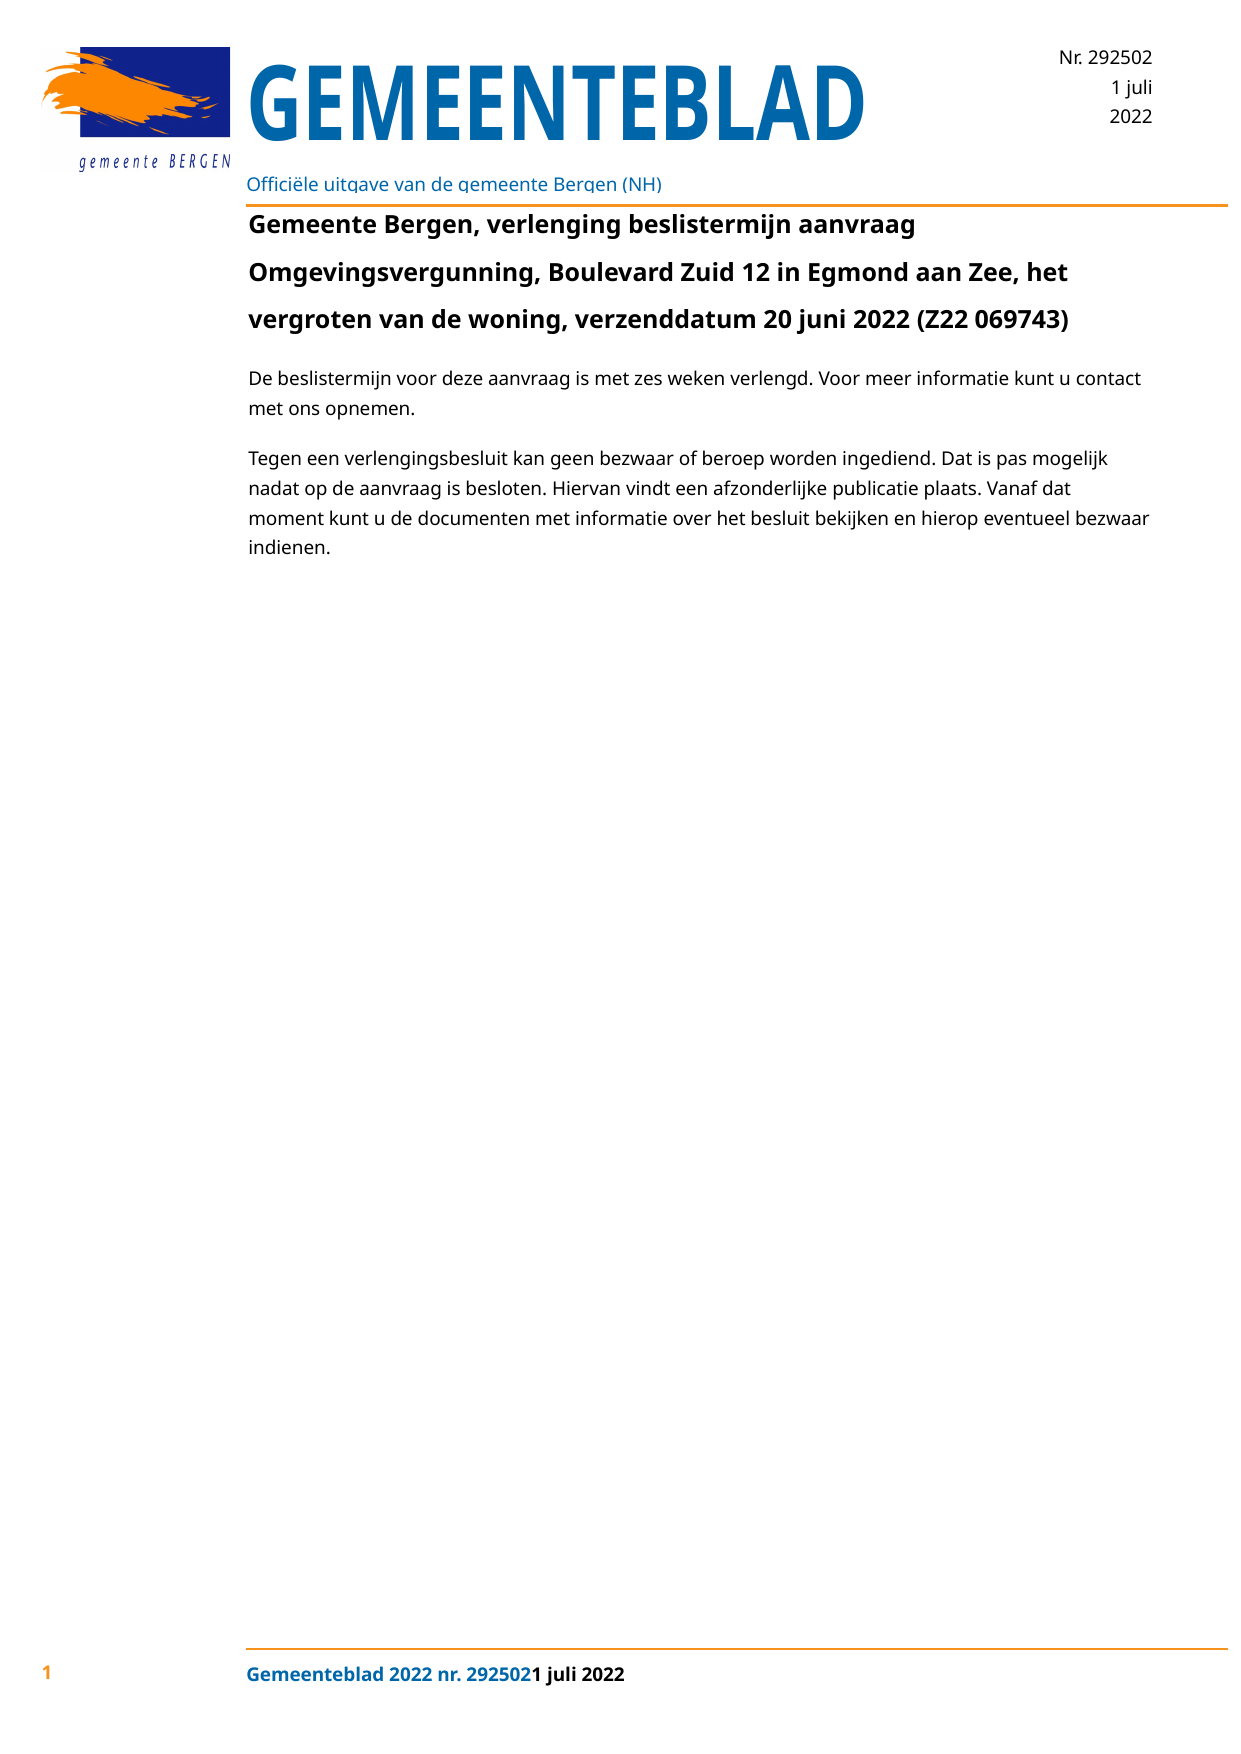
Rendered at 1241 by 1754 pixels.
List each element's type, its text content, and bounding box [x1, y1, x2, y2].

text Tegen een verlengingsbesluit kan geen bezwaar of beroep worden ingediend. Dat is pas mogelijk nadat op de aanvraag is besloten. Hiervan vindt een afzonderlijke publicatie plaats. Vanaf dat moment kunt u de documenten met informatie over het besluit bekijken en hierop eventueel bezwaar indienen. [248, 446, 1152, 560]
text Gemeente Bergen, verlenging beslistermijn aanvraag Omgevingsvergunning, Boulevard Zuid 12 in Egmond aan Zee, het vergroten van de woning, verzenddatum 20 juni 2022 (Z22 069743) [248, 207, 1152, 336]
text De beslistermijn voor deze aanvraag is met zes weken verlengd. Voor meer informatie kunt u contact met ons opnemen. [248, 366, 1152, 421]
picture [41, 47, 231, 172]
